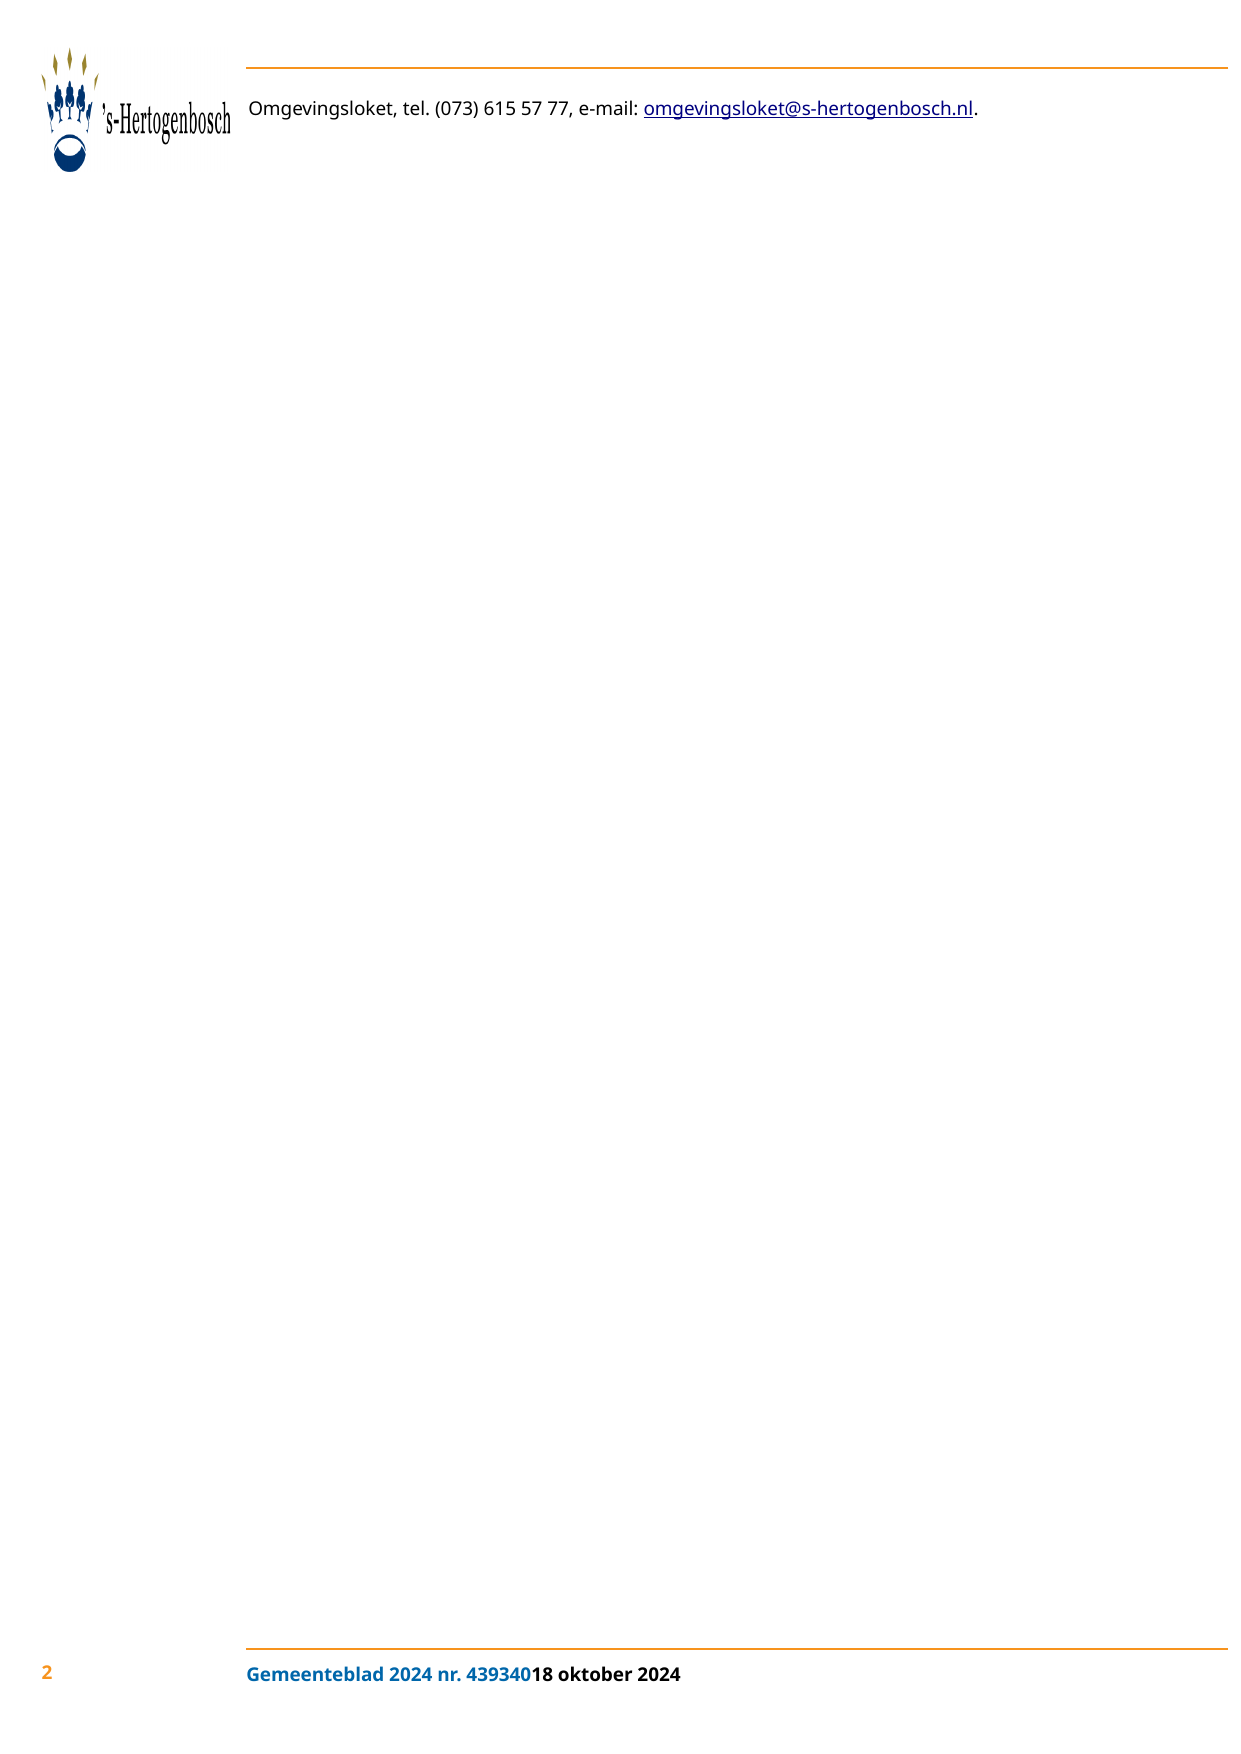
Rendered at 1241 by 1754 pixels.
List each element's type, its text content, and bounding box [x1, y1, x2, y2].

picture [41, 47, 231, 172]
text Omgevingsloket, tel. (073) 615 57 77, e-mail: omgevingsloket@s-hertogenbosch.nl. [248, 95, 1152, 121]
